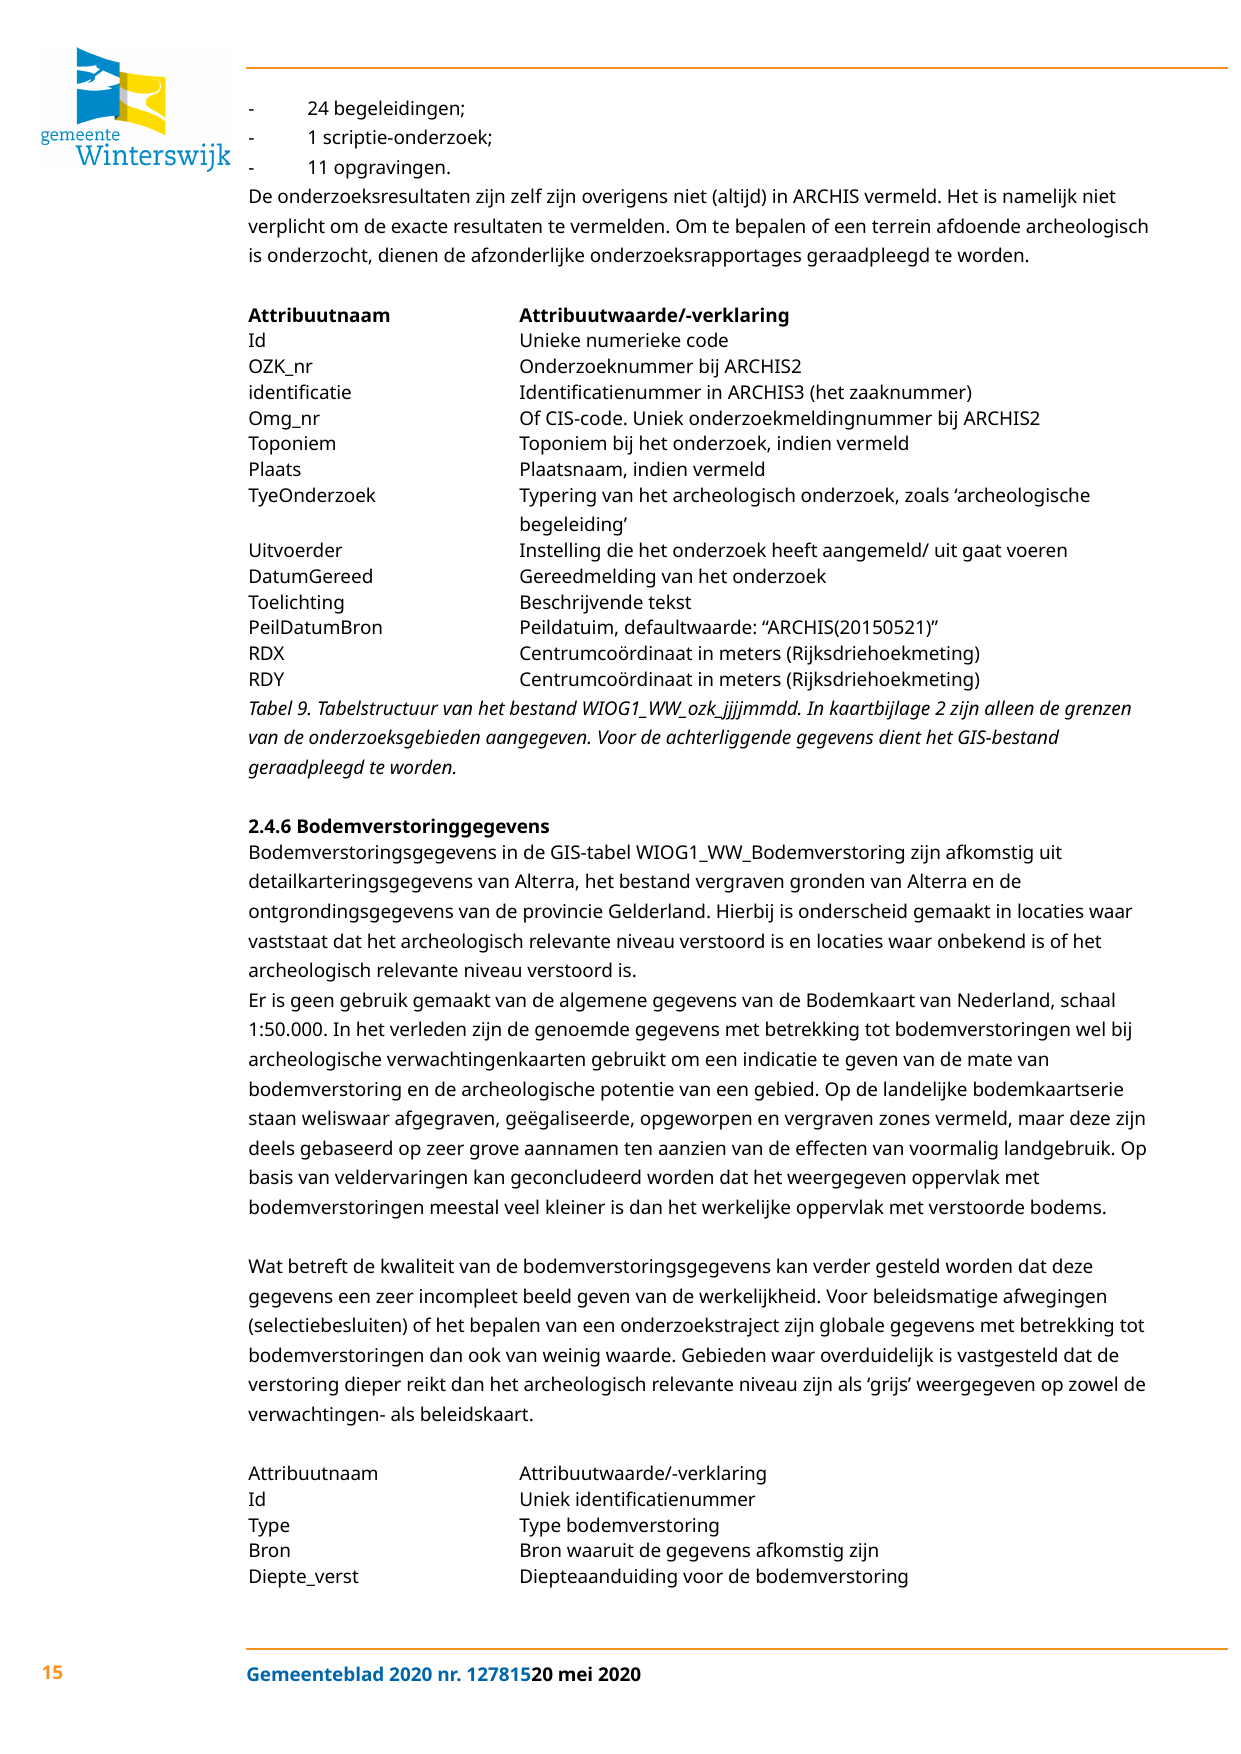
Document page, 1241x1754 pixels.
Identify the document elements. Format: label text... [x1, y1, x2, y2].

text Tabel 9. Tabelstructuur van het bestand WIOG1_WW_ozk_jjjjmmdd. In kaartbijlage 2 zijn alleen de grenzen van de onderzoeksgebieden aangegeven. Voor de achterliggende gegevens dient het GIS-bestand geraadpleegd te worden. [248, 695, 1152, 780]
table_cell Type bodemverstoring [519, 1512, 1152, 1538]
table_cell Id [248, 1486, 519, 1512]
table_cell Identificatienummer in ARCHIS3 (het zaaknummer) [519, 379, 1152, 405]
table_cell Toponiem bij het onderzoek, indien vermeld [519, 431, 1152, 456]
table_cell Diepte_verst [248, 1563, 519, 1589]
table_cell Toponiem [248, 431, 519, 456]
table_cell Unieke numerieke code [519, 328, 1152, 353]
list 1 scriptie-onderzoek; [248, 124, 1152, 150]
table_header Attribuutnaam [248, 302, 519, 328]
list 11 opgravingen. [248, 154, 1152, 180]
table_cell Centrumcoördinaat in meters (Rijksdriehoekmeting) [519, 640, 1152, 666]
text Wat betreft de kwaliteit van de bodemverstoringsgegevens kan verder gesteld worden dat deze gegevens een zeer incompleet beeld geven van de werkelijkheid. Voor beleidsmatige afwegingen (selectiebesluiten) of het bepalen van een onderzoekstraject zijn globale gegevens met betrekking tot bodemverstoringen dan ook van weinig waarde. Gebieden waar overduidelijk is vastgesteld dat de verstoring dieper reikt dan het archeologisch relevante niveau zijn als ‘grijs’ weergegeven op zowel de verwachtingen- als beleidskaart. [248, 1253, 1152, 1427]
text De onderzoeksresultaten zijn zelf zijn overigens niet (altijd) in ARCHIS vermeld. Het is namelijk niet verplicht om de exacte resultaten te vermelden. Om te bepalen of een terrein afdoende archeologisch is onderzocht, dienen de afzonderlijke onderzoeksrapportages geraadpleegd te worden. [248, 183, 1152, 268]
table_cell Id [248, 328, 519, 353]
table_header Attribuutwaarde/-verklaring [519, 302, 1152, 328]
table_cell Typering van het archeologisch onderzoek, zoals ‘archeologische begeleiding’ [519, 482, 1152, 537]
table_cell Omg_nr [248, 405, 519, 431]
text Bodemverstoringsgegevens in de GIS-tabel WIOG1_WW_Bodemverstoring zijn afkomstig uit detailkarteringsgegevens van Alterra, het bestand vergraven gronden van Alterra en de ontgrondingsgegevens van de provincie Gelderland. Hierbij is onderscheid gemaakt in locaties waar vaststaat dat het archeologisch relevante niveau verstoord is en locaties waar onbekend is of het archeologisch relevante niveau verstoord is. [248, 839, 1152, 983]
table_cell Centrumcoördinaat in meters (Rijksdriehoekmeting) [519, 666, 1152, 692]
table_cell identificatie [248, 379, 519, 405]
table_cell OZK_nr [248, 354, 519, 379]
table_cell Uniek identificatienummer [519, 1486, 1152, 1512]
table_cell Toelichting [248, 589, 519, 614]
table_header Attribuutnaam [248, 1460, 519, 1486]
table_cell Uitvoerder [248, 538, 519, 563]
table_cell RDY [248, 666, 519, 692]
table_cell Bron [248, 1538, 519, 1563]
table_cell TyeOnderzoek [248, 482, 519, 537]
table_cell RDX [248, 640, 519, 666]
text Er is geen gebruik gemaakt van de algemene gegevens van de Bodemkaart van Nederland, schaal 1:50.000. In het verleden zijn de genoemde gegevens met betrekking tot bodemverstoringen wel bij archeologische verwachtingenkaarten gebruikt om een indicatie te geven van de mate van bodemverstoring en de archeologische potentie van een gebied. Op de landelijke bodemkaartserie staan weliswaar afgegraven, geëgaliseerde, opgeworpen en vergraven zones vermeld, maar deze zijn deels gebaseerd op zeer grove aannamen ten aanzien van de effecten van voormalig landgebruik. Op basis van veldervaringen kan geconcludeerd worden dat het weergegeven oppervlak met bodemverstoringen meestal veel kleiner is dan het werkelijke oppervlak met verstoorde bodems. [248, 987, 1152, 1220]
table_cell Onderzoeknummer bij ARCHIS2 [519, 354, 1152, 379]
table_cell Bron waaruit de gegevens afkomstig zijn [519, 1538, 1152, 1563]
table_cell DatumGereed [248, 563, 519, 589]
table_cell Instelling die het onderzoek heeft aangemeld/ uit gaat voeren [519, 538, 1152, 563]
table_header Attribuutwaarde/-verklaring [519, 1460, 1152, 1486]
text 2.4.6 Bodemverstoringgegevens [248, 813, 1152, 839]
table_cell Plaatsnaam, indien vermeld [519, 456, 1152, 482]
table_cell PeilDatumBron [248, 615, 519, 640]
table_cell Plaats [248, 456, 519, 482]
picture [41, 47, 231, 172]
list 24 begeleidingen; [248, 95, 1152, 121]
table_cell Type [248, 1512, 519, 1538]
table_cell Of CIS-code. Uniek onderzoekmeldingnummer bij ARCHIS2 [519, 405, 1152, 431]
table_cell Beschrijvende tekst [519, 589, 1152, 614]
picture [225, 153, 231, 162]
table_cell Diepteaanduiding voor de bodemverstoring [519, 1563, 1152, 1589]
table_cell Peildatuim, defaultwaarde: “ARCHIS(20150521)” [519, 615, 1152, 640]
table_cell Gereedmelding van het onderzoek [519, 563, 1152, 589]
